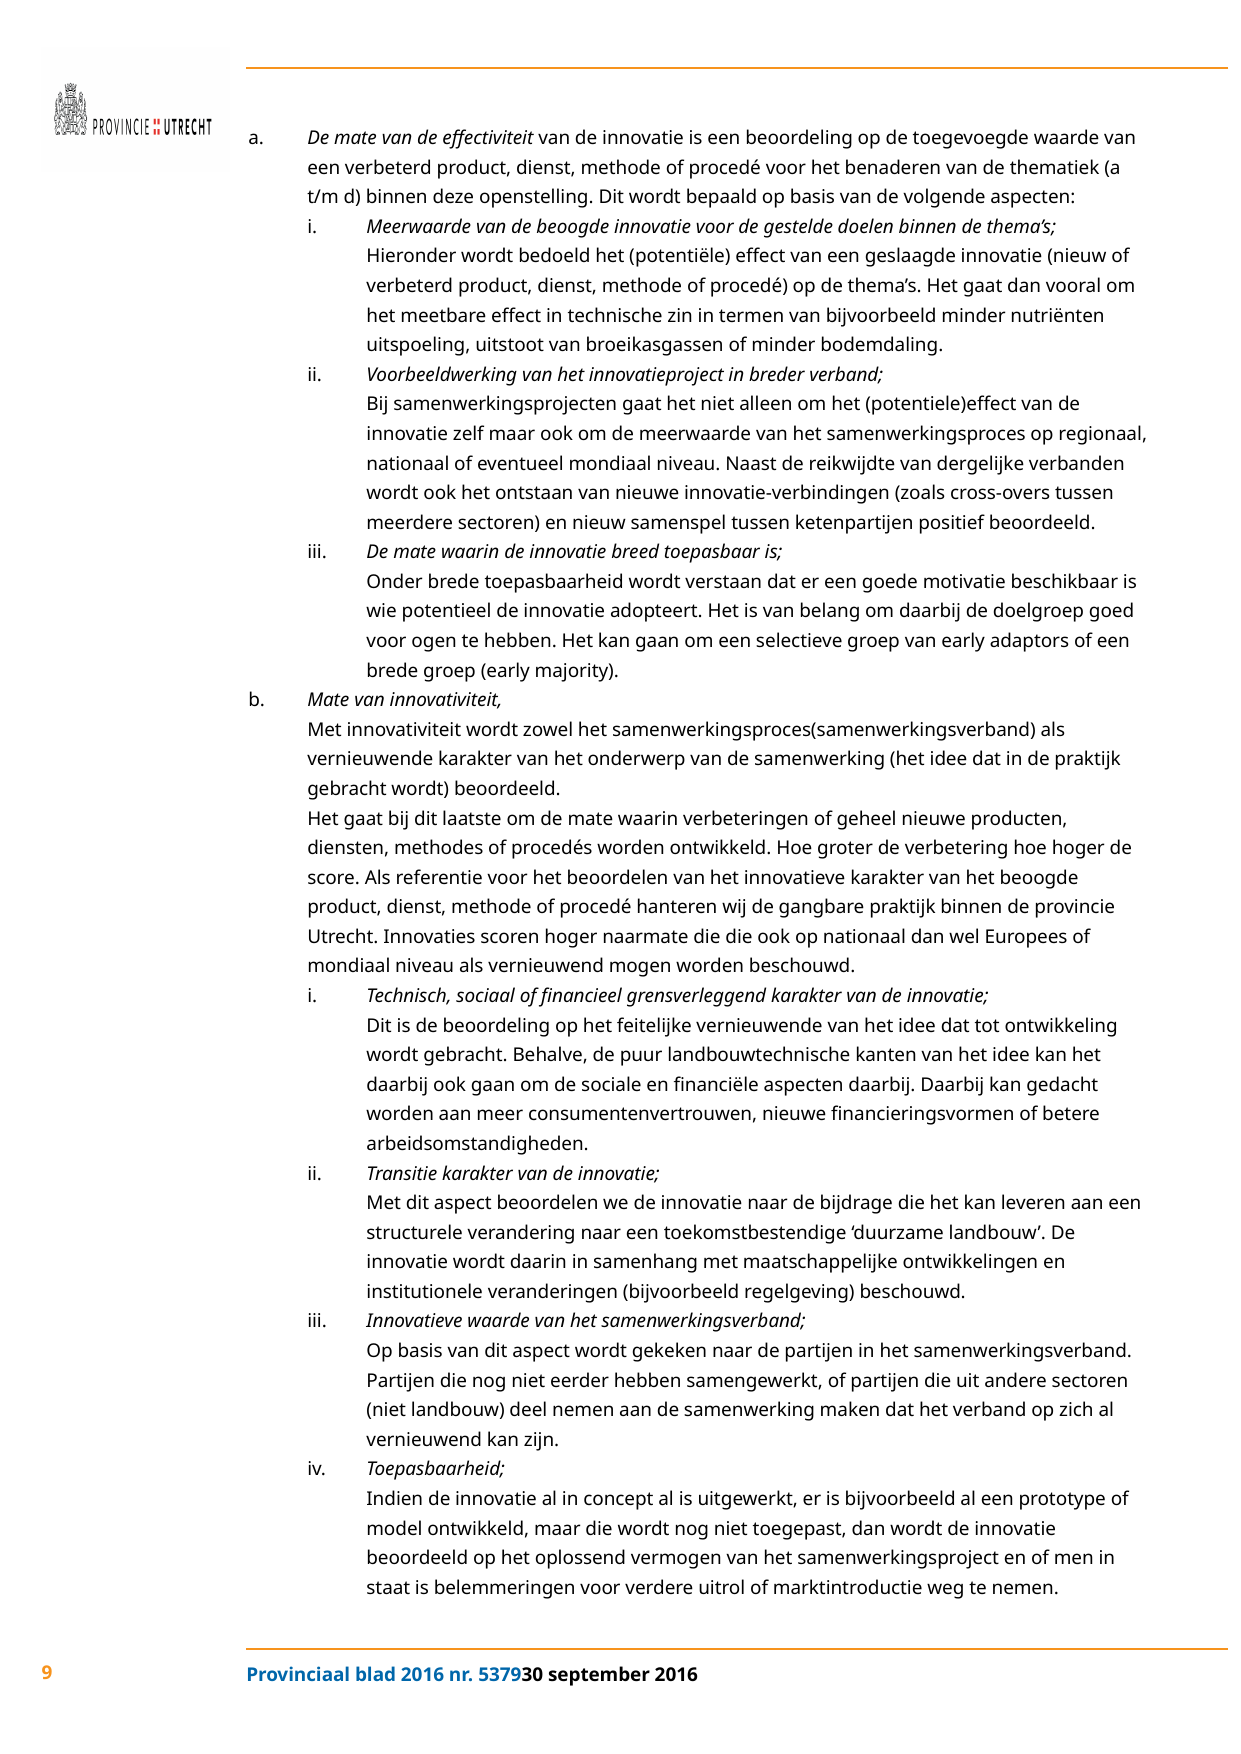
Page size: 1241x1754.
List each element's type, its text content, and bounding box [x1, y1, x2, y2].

list Het gaat bij dit laatste om de mate waarin verbeteringen of geheel nieuwe producten, diensten, methodes of procedés worden ontwikkeld. Hoe groter de verbetering hoe hoger de score. Als referentie voor het beoordelen van het innovatieve karakter van het beoogde product, dienst, methode of procedé hanteren wij de gangbare praktijk binnen de provincie Utrecht. Innovaties scoren hoger naarmate die die ook op nationaal dan wel Europees of mondiaal niveau als vernieuwend mogen worden beschouwd. [248, 805, 1152, 978]
list Innovatieve waarde van het samenwerkingsverband; [307, 1308, 1152, 1333]
list Meerwaarde van de beoogde innovatie voor de gestelde doelen binnen de thema’s; [307, 213, 1152, 239]
list Onder brede toepasbaarheid wordt verstaan dat er een goede motivatie beschikbaar is wie potentieel de innovatie adopteert. Het is van belang om daarbij de doelgroep goed voor ogen te hebben. Het kan gaan om een selectieve groep van early adaptors of een brede groep (early majority). [307, 568, 1152, 683]
list Hieronder wordt bedoeld het (potentiële) effect van een geslaagde innovatie (nieuw of verbeterd product, dienst, methode of procedé) op de thema’s. Het gaat dan vooral om het meetbare effect in technische zin in termen van bijvoorbeeld minder nutriënten uitspoeling, uitstoot van broeikasgassen of minder bodemdaling. [307, 243, 1152, 357]
list Op basis van dit aspect wordt gekeken naar de partijen in het samenwerkingsverband. Partijen die nog niet eerder hebben samengewerkt, of partijen die uit andere sectoren (niet landbouw) deel nemen aan de samenwerking maken dat het verband op zich al vernieuwend kan zijn. [307, 1337, 1152, 1452]
list De mate waarin de innovatie breed toepasbaar is; [307, 538, 1152, 564]
list Technisch, sociaal of financieel grensverleggend karakter van de innovatie; [307, 982, 1152, 1008]
list Indien de innovatie al in concept al is uitgewerkt, er is bijvoorbeeld al een prototype of model ontwikkeld, maar die wordt nog niet toegepast, dan wordt de innovatie beoordeeld op het oplossend vermogen van het samenwerkingsproject en of men in staat is belemmeringen voor verdere uitrol of marktintroductie weg te nemen. [307, 1485, 1152, 1600]
list Dit is de beoordeling op het feitelijke vernieuwende van het idee dat tot ontwikkeling wordt gebracht. Behalve, de puur landbouwtechnische kanten van het idee kan het daarbij ook gaan om de sociale en financiële aspecten daarbij. Daarbij kan gedacht worden aan meer consumentenvertrouwen, nieuwe financieringsvormen of betere arbeidsomstandigheden. [307, 1012, 1152, 1156]
list De mate van de effectiviteit van de innovatie is een beoordeling op de toegevoegde waarde van een verbeterd product, dienst, methode of procedé voor het benaderen van de thematiek (a t/m d) binnen deze openstelling. Dit wordt bepaald op basis van de volgende aspecten: [248, 124, 1152, 209]
picture [41, 47, 231, 172]
list Met innovativiteit wordt zowel het samenwerkingsproces(samenwerkingsverband) als vernieuwende karakter van het onderwerp van de samenwerking (het idee dat in de praktijk gebracht wordt) beoordeeld. [248, 716, 1152, 801]
list Voorbeeldwerking van het innovatieproject in breder verband; [307, 361, 1152, 387]
list Mate van innovativiteit, [248, 686, 1152, 712]
list Bij samenwerkingsprojecten gaat het niet alleen om het (potentiele)effect van de innovatie zelf maar ook om de meerwaarde van het samenwerkingsproces op regionaal, nationaal of eventueel mondiaal niveau. Naast de reikwijdte van dergelijke verbanden wordt ook het ontstaan van nieuwe innovatie-verbindingen (zoals cross-overs tussen meerdere sectoren) en nieuw samenspel tussen ketenpartijen positief beoordeeld. [307, 391, 1152, 535]
list Transitie karakter van de innovatie; [307, 1160, 1152, 1186]
list Met dit aspect beoordelen we de innovatie naar de bijdrage die het kan leveren aan een structurele verandering naar een toekomstbestendige ‘duurzame landbouw’. De innovatie wordt daarin in samenhang met maatschappelijke ontwikkelingen en institutionele veranderingen (bijvoorbeeld regelgeving) beschouwd. [307, 1189, 1152, 1304]
list Toepasbaarheid; [307, 1456, 1152, 1481]
